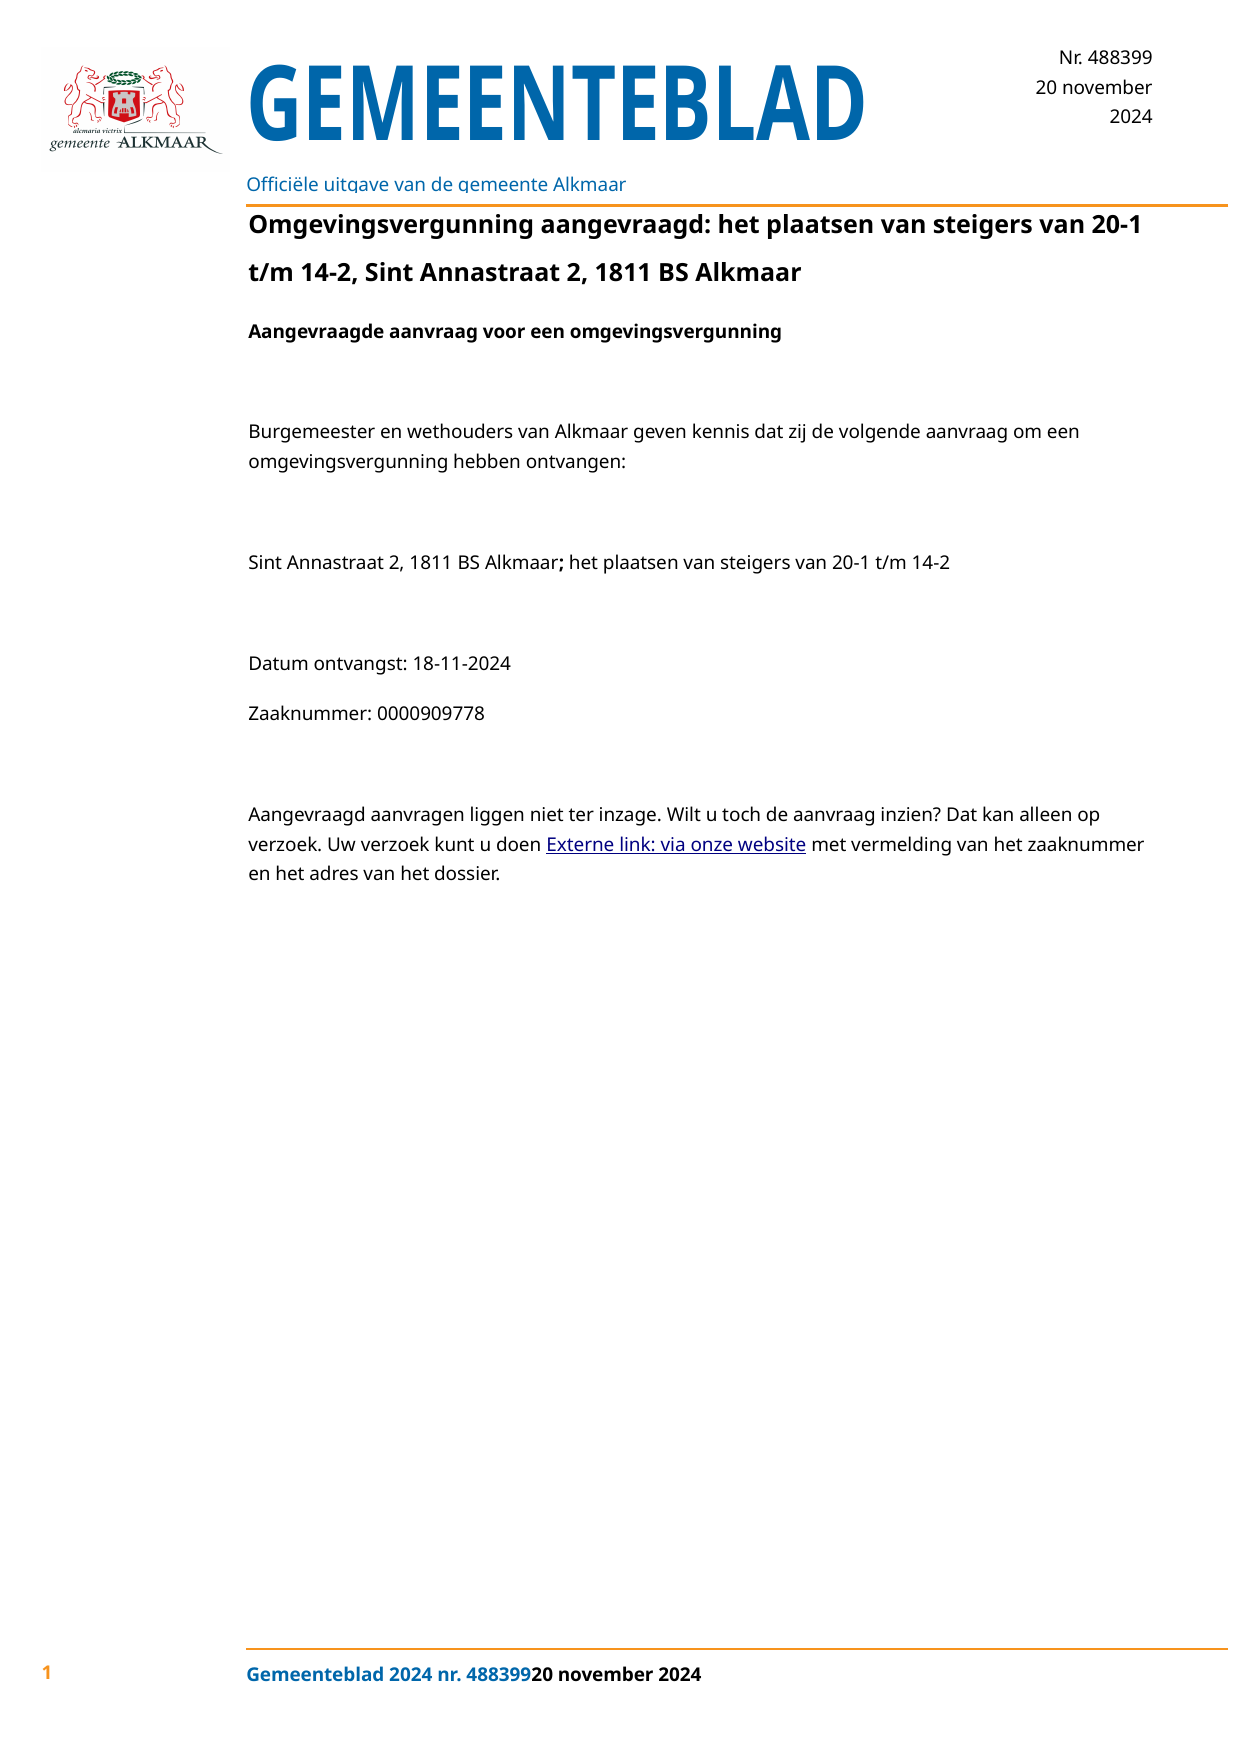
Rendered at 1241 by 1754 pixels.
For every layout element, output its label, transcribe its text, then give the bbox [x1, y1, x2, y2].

text Aangevraagde aanvraag voor een omgevingsvergunning [248, 318, 1152, 344]
text Omgevingsvergunning aangevraagd: het plaatsen van steigers van 20-1 t/m 14-2, Sint Annastraat 2, 1811 BS Alkmaar [248, 207, 1152, 288]
picture [41, 47, 231, 172]
text Burgemeester en wethouders van Alkmaar geven kennis dat zij de volgende aanvraag om een omgevingsvergunning hebben ontvangen: [248, 419, 1152, 474]
text Datum ontvangst: 18-11-2024 [248, 650, 1152, 676]
text Aangevraagd aanvragen liggen niet ter inzage. Wilt u toch de aanvraag inzien? Dat kan alleen op verzoek. Uw verzoek kunt u doen Externe link: via onze website met vermelding van het zaaknummer en het adres van het dossier. [248, 801, 1152, 886]
text Zaaknummer: 0000909778 [248, 700, 1152, 726]
text Sint Annastraat 2, 1811 BS Alkmaar; het plaatsen van steigers van 20-1 t/m 14-2 [248, 549, 1152, 575]
